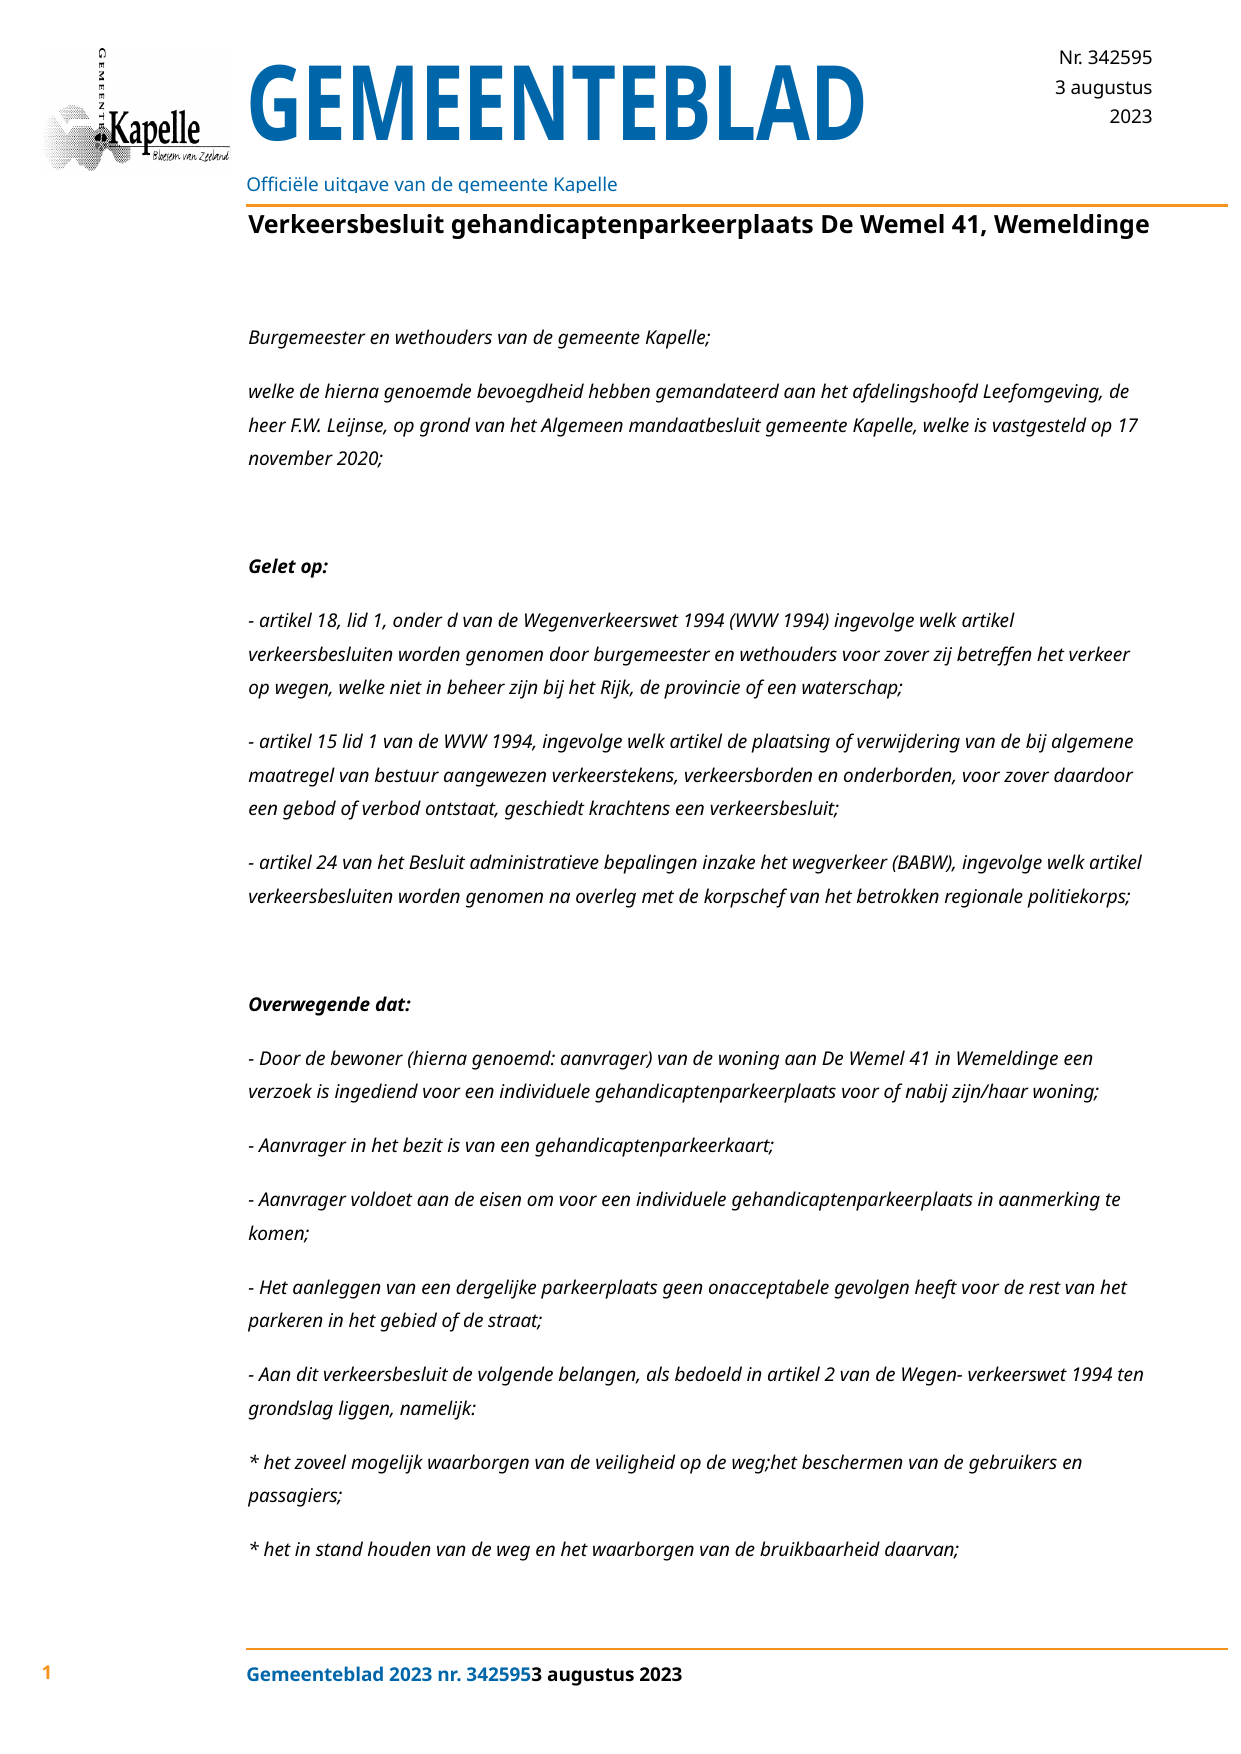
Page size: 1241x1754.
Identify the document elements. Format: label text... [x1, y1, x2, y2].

text - artikel 24 van het Besluit administratieve bepalingen inzake het wegverkeer (BABW), ingevolge welk artikel verkeersbesluiten worden genomen na overleg met de korpschef van het betrokken regionale politiekorps; [248, 849, 1152, 908]
text * het zoveel mogelijk waarborgen van de veiligheid op de weg;het beschermen van de gebruikers en passagiers; [248, 1449, 1152, 1508]
text welke de hierna genoemde bevoegdheid hebben gemandateerd aan het afdelingshoofd Leefomgeving, de heer F.W. Leijnse, op grond van het Algemeen mandaatbesluit gemeente Kapelle, welke is vastgesteld op 17 november 2020; [248, 378, 1152, 471]
text Verkeersbesluit gehandicaptenparkeerplaats De Wemel 41, Wemeldinge [248, 207, 1152, 241]
text Burgemeester en wethouders van de gemeente Kapelle; [248, 324, 1152, 350]
text - Door de bewoner (hierna genoemd: aanvrager) van de woning aan De Wemel 41 in Wemeldinge een verzoek is ingediend voor een individuele gehandicaptenparkeerplaats voor of nabij zijn/haar woning; [248, 1045, 1152, 1104]
text - Aan dit verkeersbesluit de volgende belangen, als bedoeld in artikel 2 van de Wegen- verkeerswet 1994 ten grondslag liggen, namelijk: [248, 1362, 1152, 1421]
text * het in stand houden van de weg en het waarborgen van de bruikbaarheid daarvan; [248, 1537, 1152, 1562]
text - Aanvrager in het bezit is van een gehandicaptenparkeerkaart; [248, 1132, 1152, 1158]
text - Aanvrager voldoet aan de eisen om voor een individuele gehandicaptenparkeerplaats in aanmerking te komen; [248, 1187, 1152, 1246]
picture [41, 47, 231, 172]
text Gelet op: [248, 553, 1152, 579]
text Overwegende dat: [248, 991, 1152, 1017]
text - artikel 15 lid 1 van de WVW 1994, ingevolge welk artikel de plaatsing of verwijdering van de bij algemene maatregel van bestuur aangewezen verkeerstekens, verkeersborden en onderborden, voor zover daardoor een gebod of verbod ontstaat, geschiedt krachtens een verkeersbesluit; [248, 728, 1152, 821]
text - Het aanleggen van een dergelijke parkeerplaats geen onacceptabele gevolgen heeft voor de rest van het parkeren in het gebied of de straat; [248, 1274, 1152, 1333]
text - artikel 18, lid 1, onder d van de Wegenverkeerswet 1994 (WVW 1994) ingevolge welk artikel verkeersbesluiten worden genomen door burgemeester en wethouders voor zover zij betreffen het verkeer op wegen, welke niet in beheer zijn bij het Rijk, de provincie of een waterschap; [248, 607, 1152, 700]
